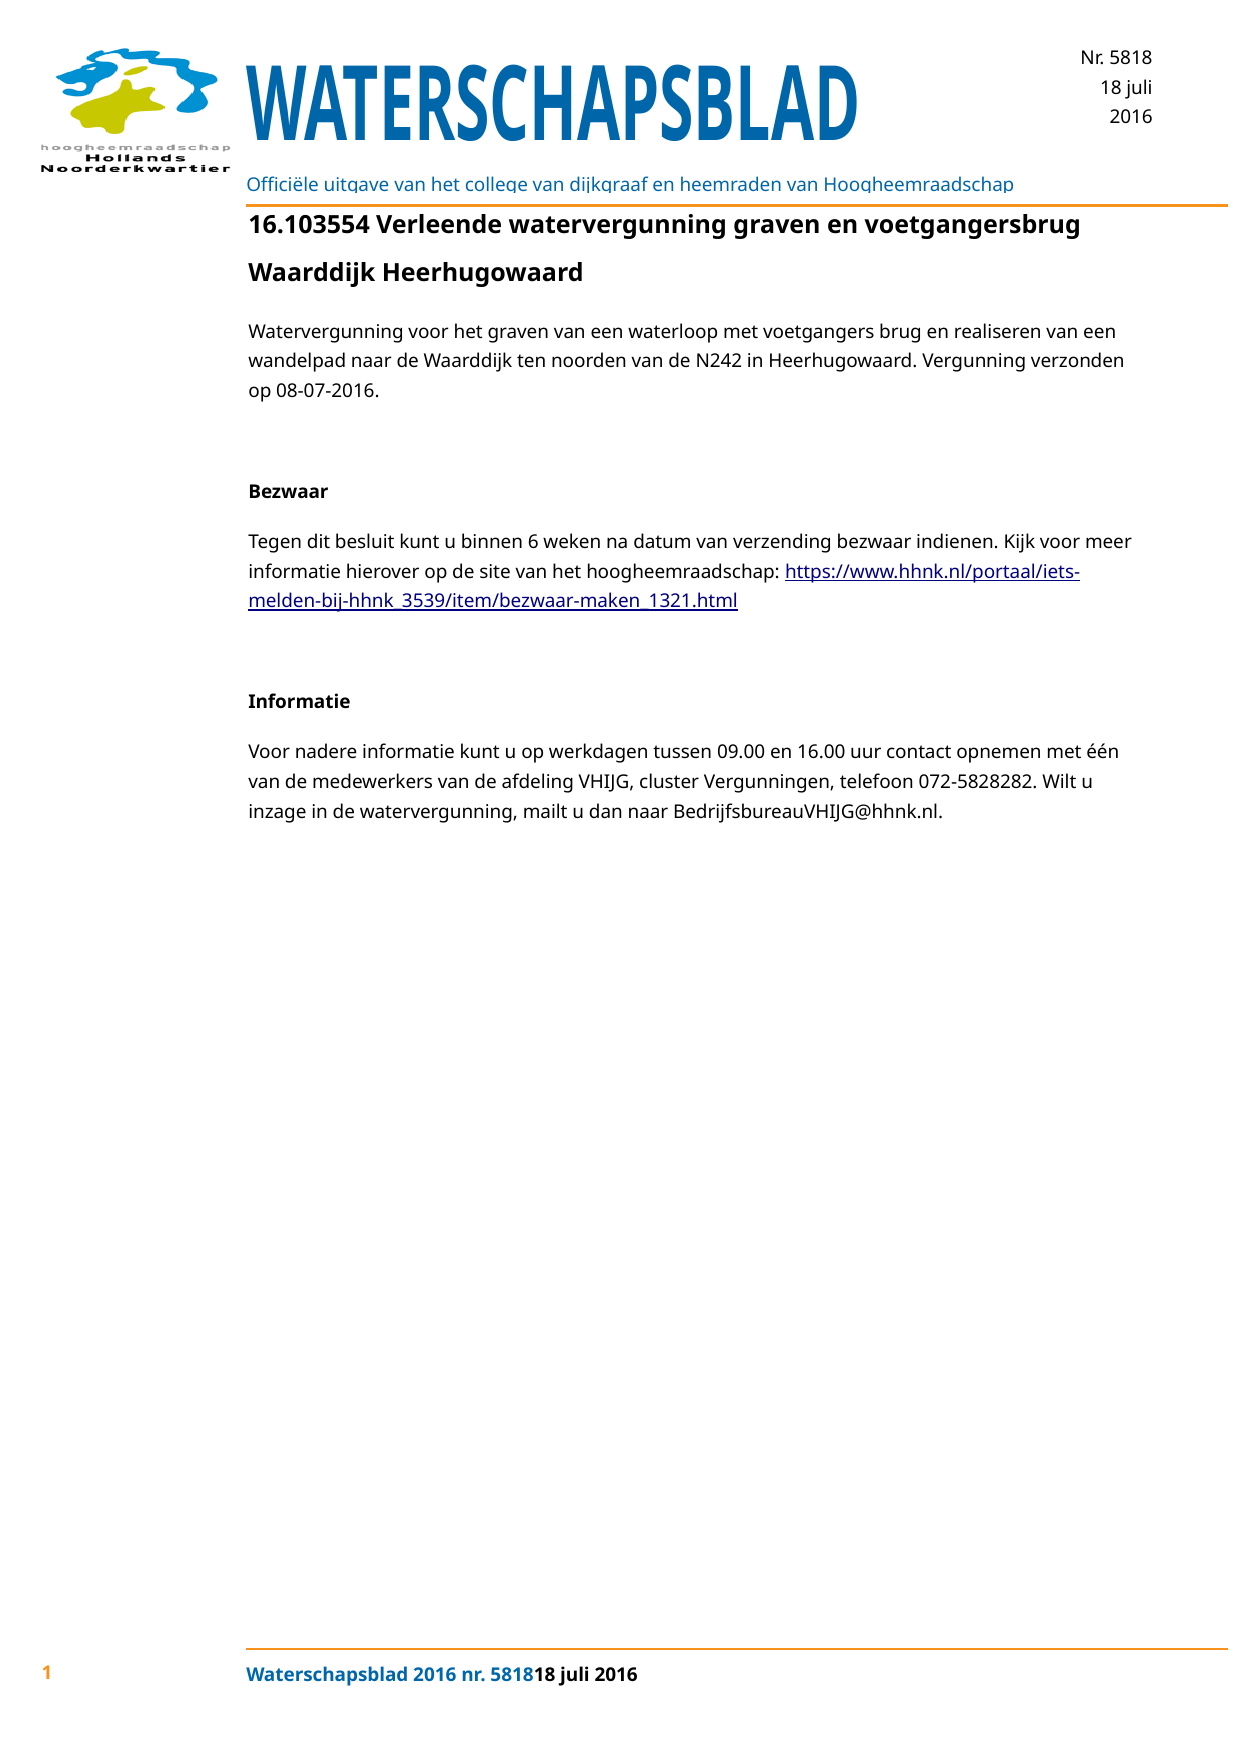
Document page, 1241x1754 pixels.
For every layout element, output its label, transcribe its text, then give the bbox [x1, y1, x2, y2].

text Voor nadere informatie kunt u op werkdagen tussen 09.00 en 16.00 uur contact opnemen met één van de medewerkers van de afdeling VHIJG, cluster Vergunningen, telefoon 072-5828282. Wilt u inzage in de watervergunning, mailt u dan naar BedrijfsbureauVHIJG@hhnk.nl. [248, 739, 1152, 824]
picture [41, 47, 231, 172]
text Informatie [248, 688, 1152, 714]
text 16.103554 Verleende watervergunning graven en voetgangersbrug Waarddijk Heerhugowaard [248, 207, 1152, 288]
text Tegen dit besluit kunt u binnen 6 weken na datum van verzending bezwaar indienen. Kijk voor meer informatie hierover op de site van het hoogheemraadschap: https://www.hhnk.nl/portaal/iets-melden-bij-hhnk_3539/item/bezwaar-maken_1321.html [248, 528, 1152, 613]
text Watervergunning voor het graven van een waterloop met voetgangers brug en realiseren van een wandelpad naar de Waarddijk ten noorden van de N242 in Heerhugowaard. Vergunning verzonden op 08-07-2016. [248, 318, 1152, 403]
text Bezwaar [248, 478, 1152, 504]
